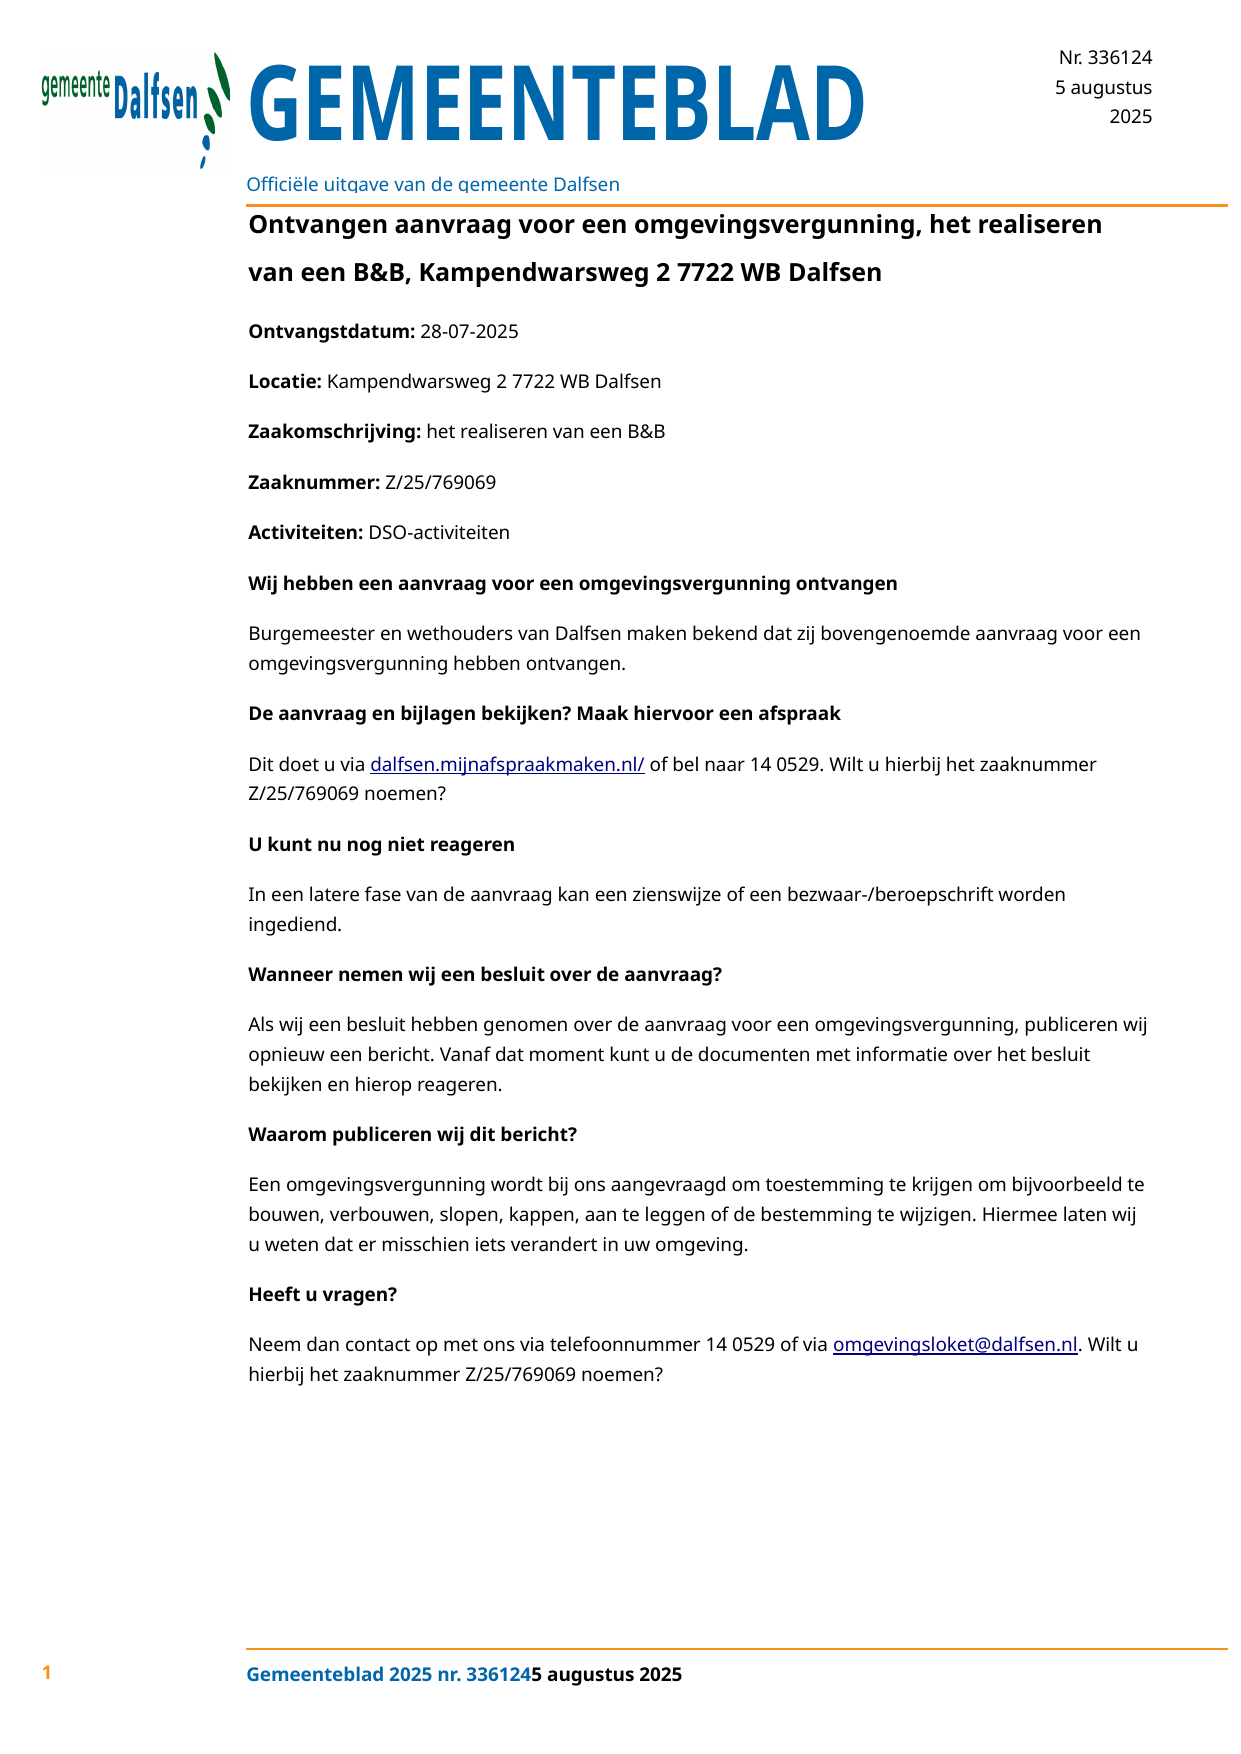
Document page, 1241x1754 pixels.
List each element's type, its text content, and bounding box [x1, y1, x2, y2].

text Een omgevingsvergunning wordt bij ons aangevraagd om toestemming te krijgen om bijvoorbeeld te bouwen, verbouwen, slopen, kappen, aan te leggen of de bestemming te wijzigen. Hiermee laten wij u weten dat er misschien iets verandert in uw omgeving. [248, 1172, 1152, 1257]
text Als wij een besluit hebben genomen over de aanvraag voor een omgevingsvergunning, publiceren wij opnieuw een bericht. Vanaf dat moment kunt u de documenten met informatie over het besluit bekijken en hierop reageren. [248, 1012, 1152, 1097]
text U kunt nu nog niet reageren [248, 831, 1152, 857]
picture [41, 47, 231, 172]
text Ontvangstdatum: 28-07-2025 [248, 318, 1152, 344]
text Ontvangen aanvraag voor een omgevingsvergunning, het realiseren van een B&B, Kampendwarsweg 2 7722 WB Dalfsen [248, 207, 1152, 288]
text Heeft u vragen? [248, 1281, 1152, 1307]
text Dit doet u via dalfsen.mijnafspraakmaken.nl/ of bel naar 14 0529. Wilt u hierbij het zaaknummer Z/25/769069 noemen? [248, 751, 1152, 806]
text Waarom publiceren wij dit bericht? [248, 1121, 1152, 1147]
text De aanvraag en bijlagen bekijken? Maak hiervoor een afspraak [248, 700, 1152, 726]
text Wanneer nemen wij een besluit over de aanvraag? [248, 961, 1152, 987]
text Locatie: Kampendwarsweg 2 7722 WB Dalfsen [248, 368, 1152, 394]
text Activiteiten: DSO-activiteiten [248, 519, 1152, 545]
text Burgemeester en wethouders van Dalfsen maken bekend dat zij bovengenoemde aanvraag voor een omgevingsvergunning hebben ontvangen. [248, 620, 1152, 676]
text Zaaknummer: Z/25/769069 [248, 469, 1152, 495]
text Neem dan contact op met ons via telefoonnummer 14 0529 of via omgevingsloket@dalfsen.nl. Wilt u hierbij het zaaknummer Z/25/769069 noemen? [248, 1332, 1152, 1387]
text Zaakomschrijving: het realiseren van een B&B [248, 419, 1152, 444]
text Wij hebben een aanvraag voor een omgevingsvergunning ontvangen [248, 570, 1152, 596]
text In een latere fase van de aanvraag kan een zienswijze of een bezwaar-/beroepschrift worden ingediend. [248, 881, 1152, 937]
